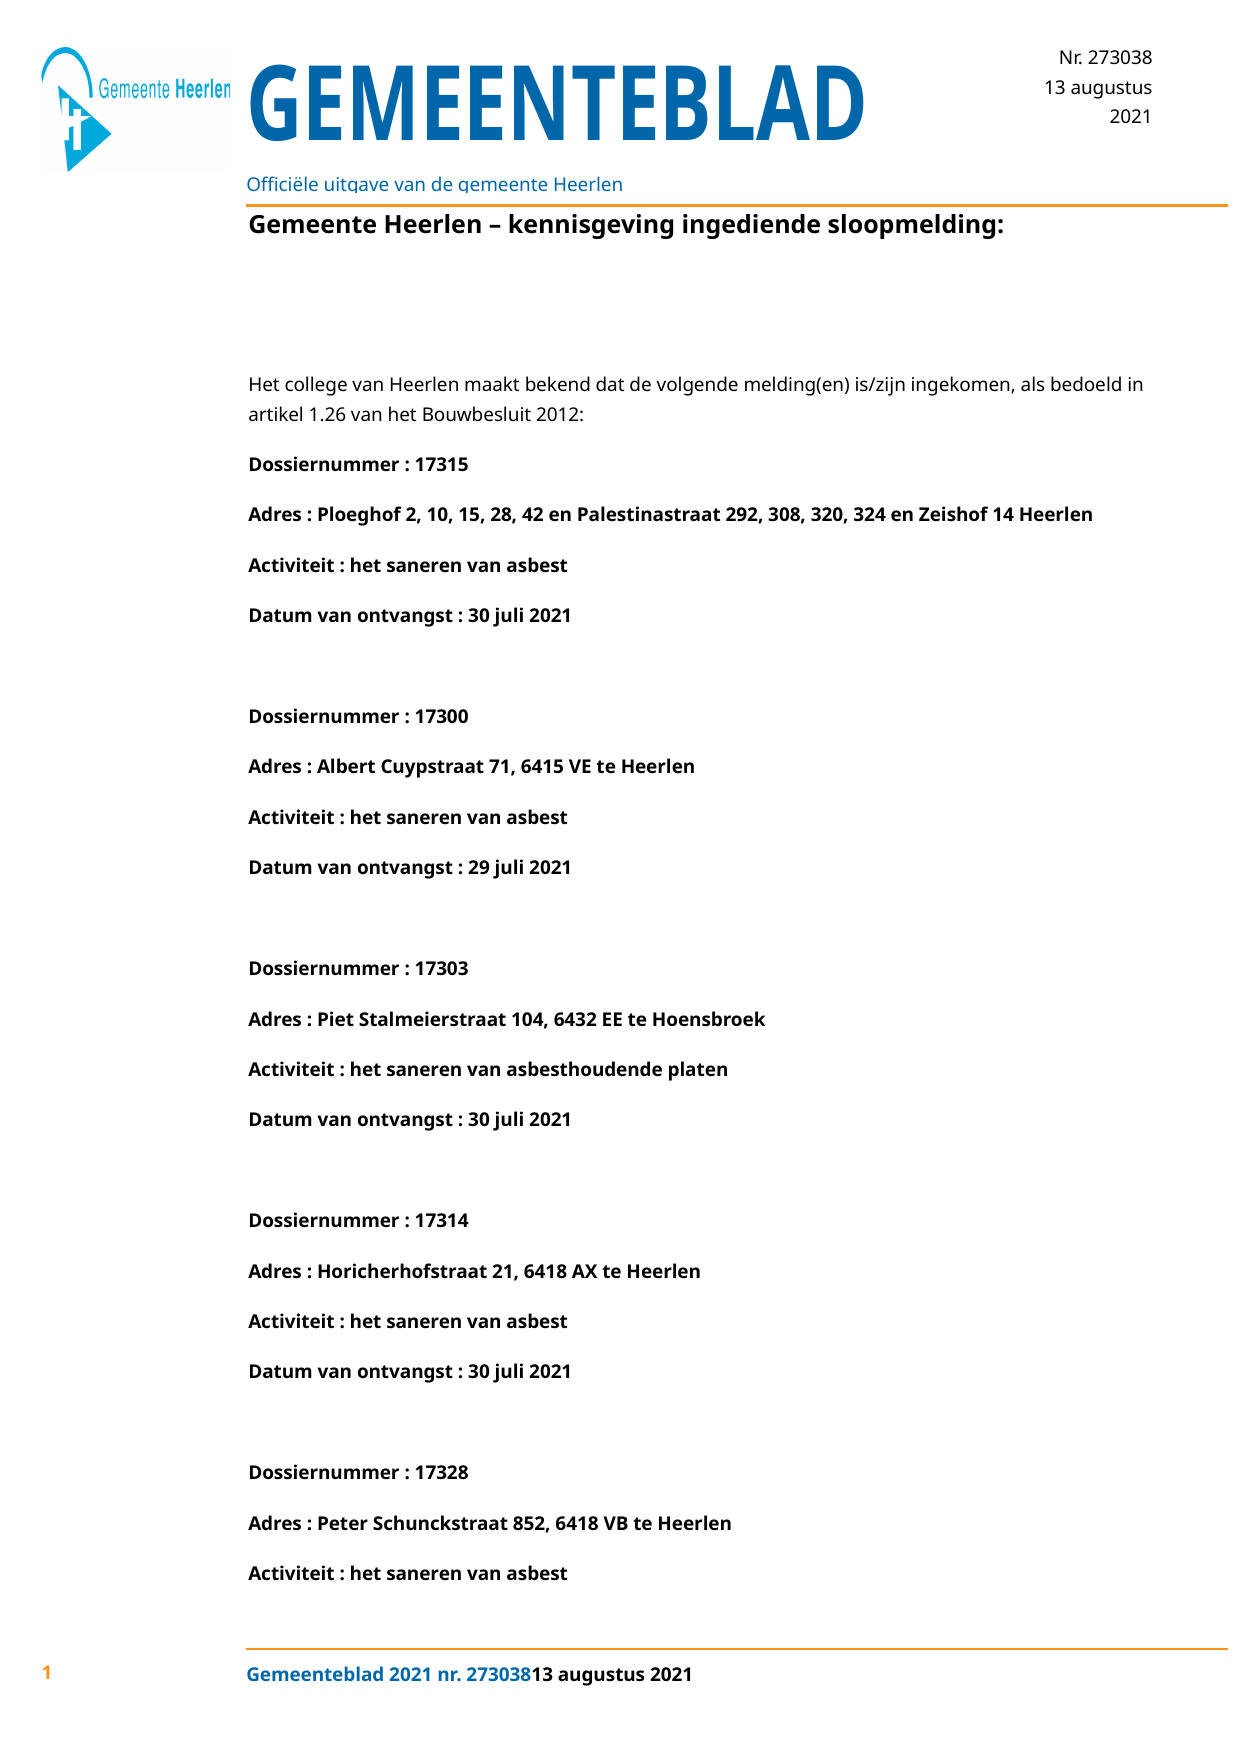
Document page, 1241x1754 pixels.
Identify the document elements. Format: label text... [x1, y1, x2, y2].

text Dossiernummer : 17328 [248, 1459, 1152, 1485]
picture [41, 47, 59, 70]
text Dossiernummer : 17303 [248, 955, 1152, 981]
text Dossiernummer : 17314 [248, 1207, 1152, 1233]
text Activiteit : het saneren van asbest [248, 804, 1152, 830]
text Datum van ontvangst : 30 juli 2021 [248, 602, 1152, 628]
text Adres : Piet Stalmeierstraat 104, 6432 EE te Hoensbroek [248, 1006, 1152, 1031]
text Activiteit : het saneren van asbest [248, 552, 1152, 578]
text Adres : Horicherhofstraat 21, 6418 AX te Heerlen [248, 1258, 1152, 1283]
text Activiteit : het saneren van asbest [248, 1560, 1152, 1586]
text Activiteit : het saneren van asbesthoudende platen [248, 1056, 1152, 1082]
text Adres : Ploeghof 2, 10, 15, 28, 42 en Palestinastraat 292, 308, 320, 324 en Zeishof 14 Heerlen [248, 502, 1152, 527]
text Adres : Albert Cuypstraat 71, 6415 VE te Heerlen [248, 754, 1152, 779]
text Dossiernummer : 17300 [248, 703, 1152, 729]
text Het college van Heerlen maakt bekend dat de volgende melding(en) is/zijn ingekomen, als bedoeld in artikel 1.26 van het Bouwbesluit 2012: [248, 371, 1152, 426]
text Dossiernummer : 17315 [248, 451, 1152, 477]
text Datum van ontvangst : 30 juli 2021 [248, 1359, 1152, 1384]
picture [41, 47, 231, 172]
text Adres : Peter Schunckstraat 852, 6418 VB te Heerlen [248, 1510, 1152, 1536]
text Gemeente Heerlen – kennisgeving ingediende sloopmelding: [248, 207, 1152, 241]
text Datum van ontvangst : 29 juli 2021 [248, 854, 1152, 880]
text Activiteit : het saneren van asbest [248, 1308, 1152, 1334]
text Datum van ontvangst : 30 juli 2021 [248, 1107, 1152, 1132]
